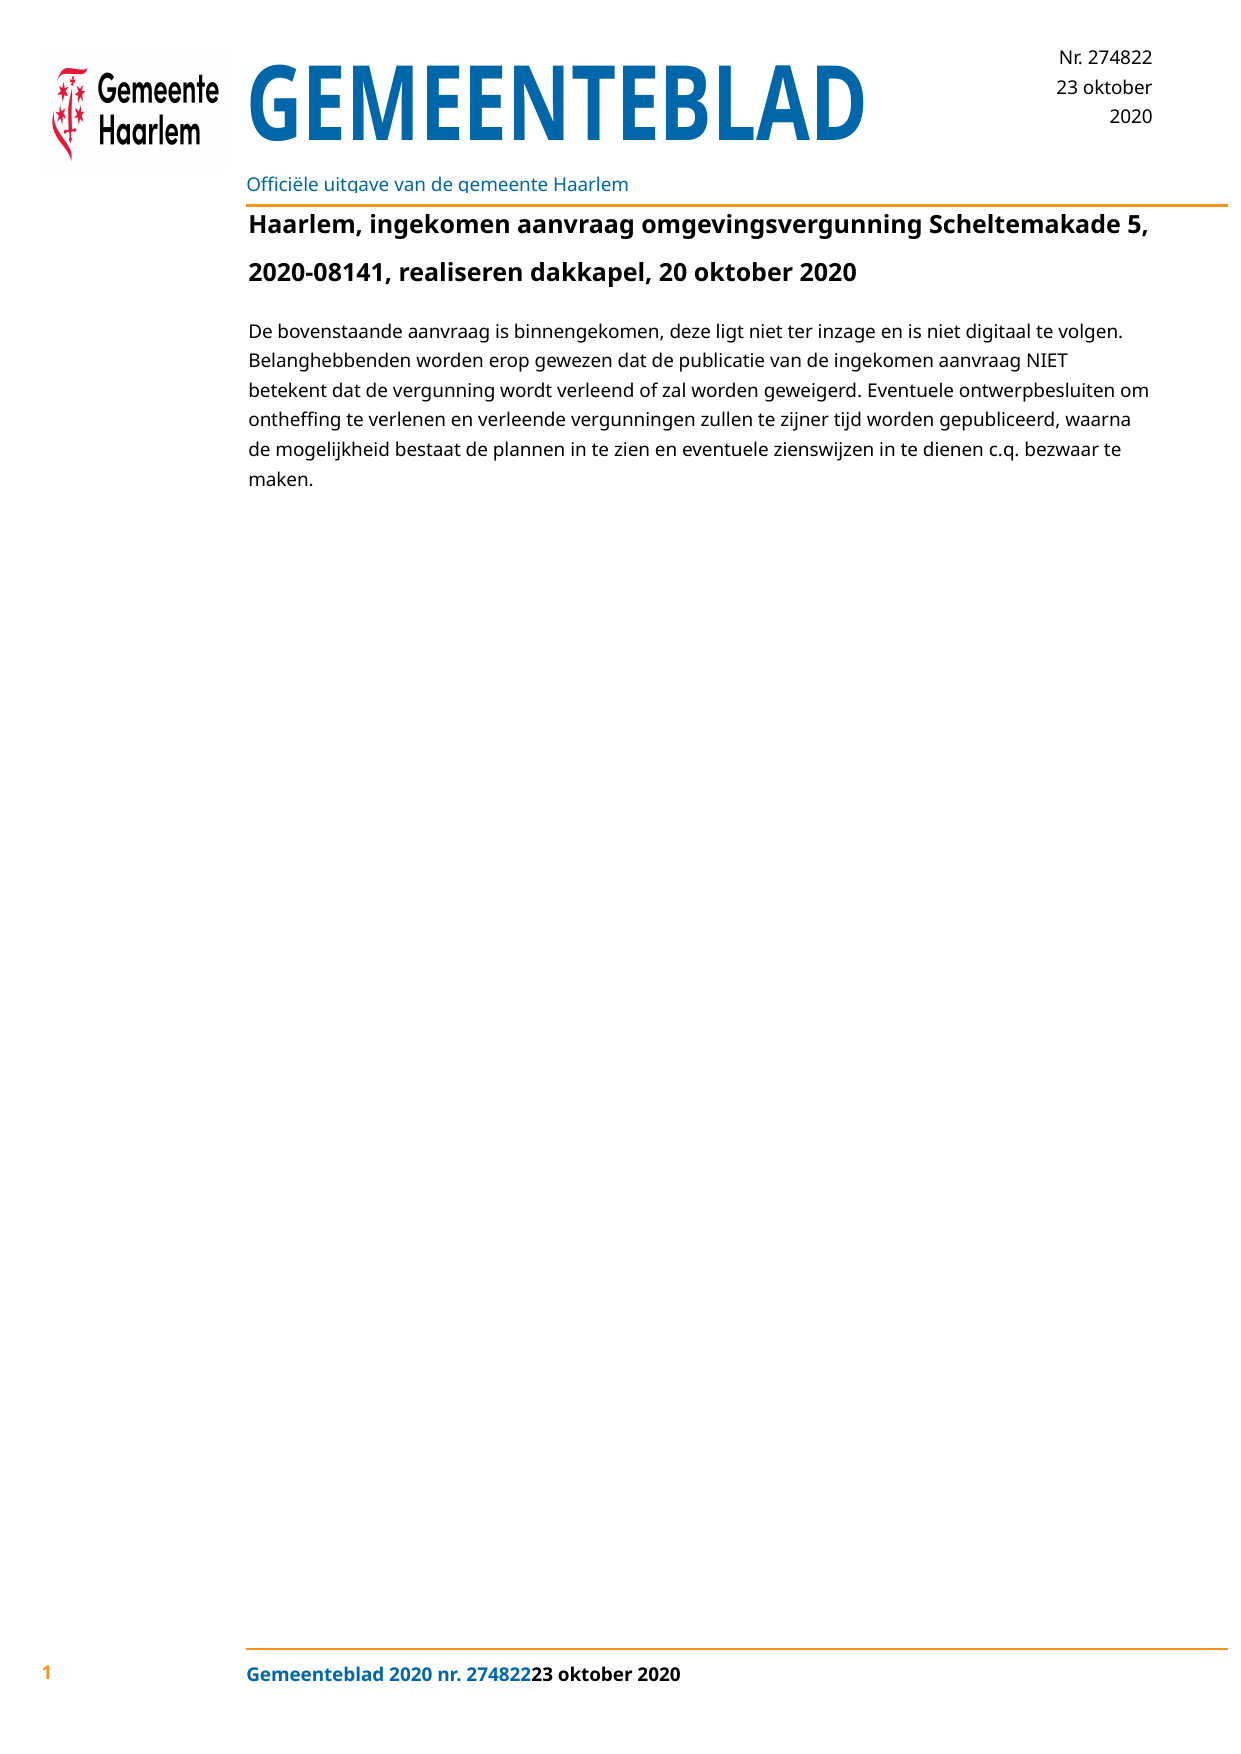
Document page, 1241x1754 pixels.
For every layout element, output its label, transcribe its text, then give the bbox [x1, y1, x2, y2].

text Haarlem, ingekomen aanvraag omgevingsvergunning Scheltemakade 5, 2020-08141, realiseren dakkapel, 20 oktober 2020 [248, 207, 1152, 288]
picture [41, 47, 231, 172]
text De bovenstaande aanvraag is binnengekomen, deze ligt niet ter inzage en is niet digitaal te volgen. Belanghebbenden worden erop gewezen dat de publicatie van de ingekomen aanvraag NIET betekent dat de vergunning wordt verleend of zal worden geweigerd. Eventuele ontwerpbesluiten om ontheffing te verlenen en verleende vergunningen zullen te zijner tijd worden gepubliceerd, waarna de mogelijkheid bestaat de plannen in te zien en eventuele zienswijzen in te dienen c.q. bezwaar te maken. [248, 318, 1152, 492]
